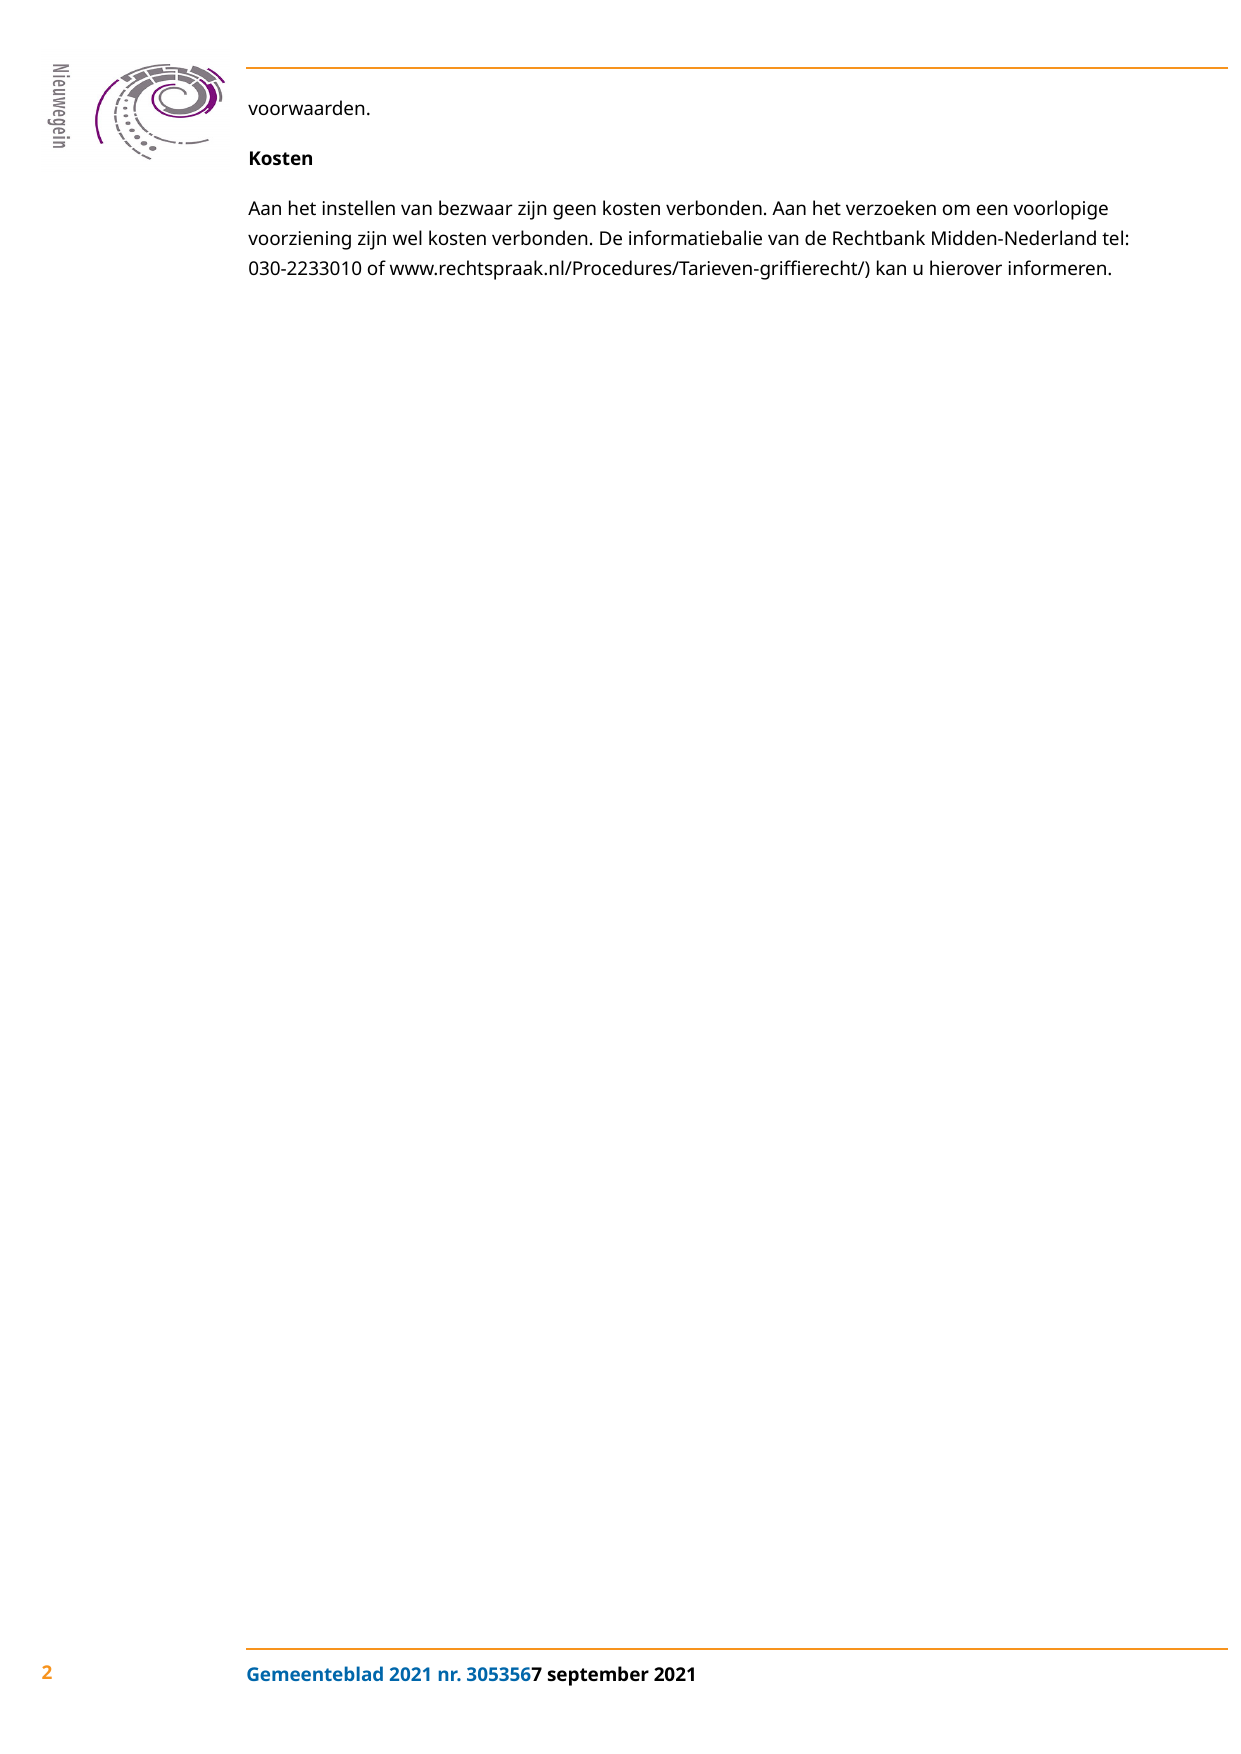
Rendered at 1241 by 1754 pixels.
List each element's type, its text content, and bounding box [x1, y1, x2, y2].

text voorwaarden. [248, 95, 1152, 121]
text Aan het instellen van bezwaar zijn geen kosten verbonden. Aan het verzoeken om een voorlopige voorziening zijn wel kosten verbonden. De informatiebalie van de Rechtbank Midden-Nederland tel: 030-2233010 of www.rechtspraak.nl/Procedures/Tarieven-griffierecht/) kan u hierover informeren. [248, 196, 1152, 281]
picture [41, 47, 231, 172]
text Kosten [248, 145, 1152, 171]
